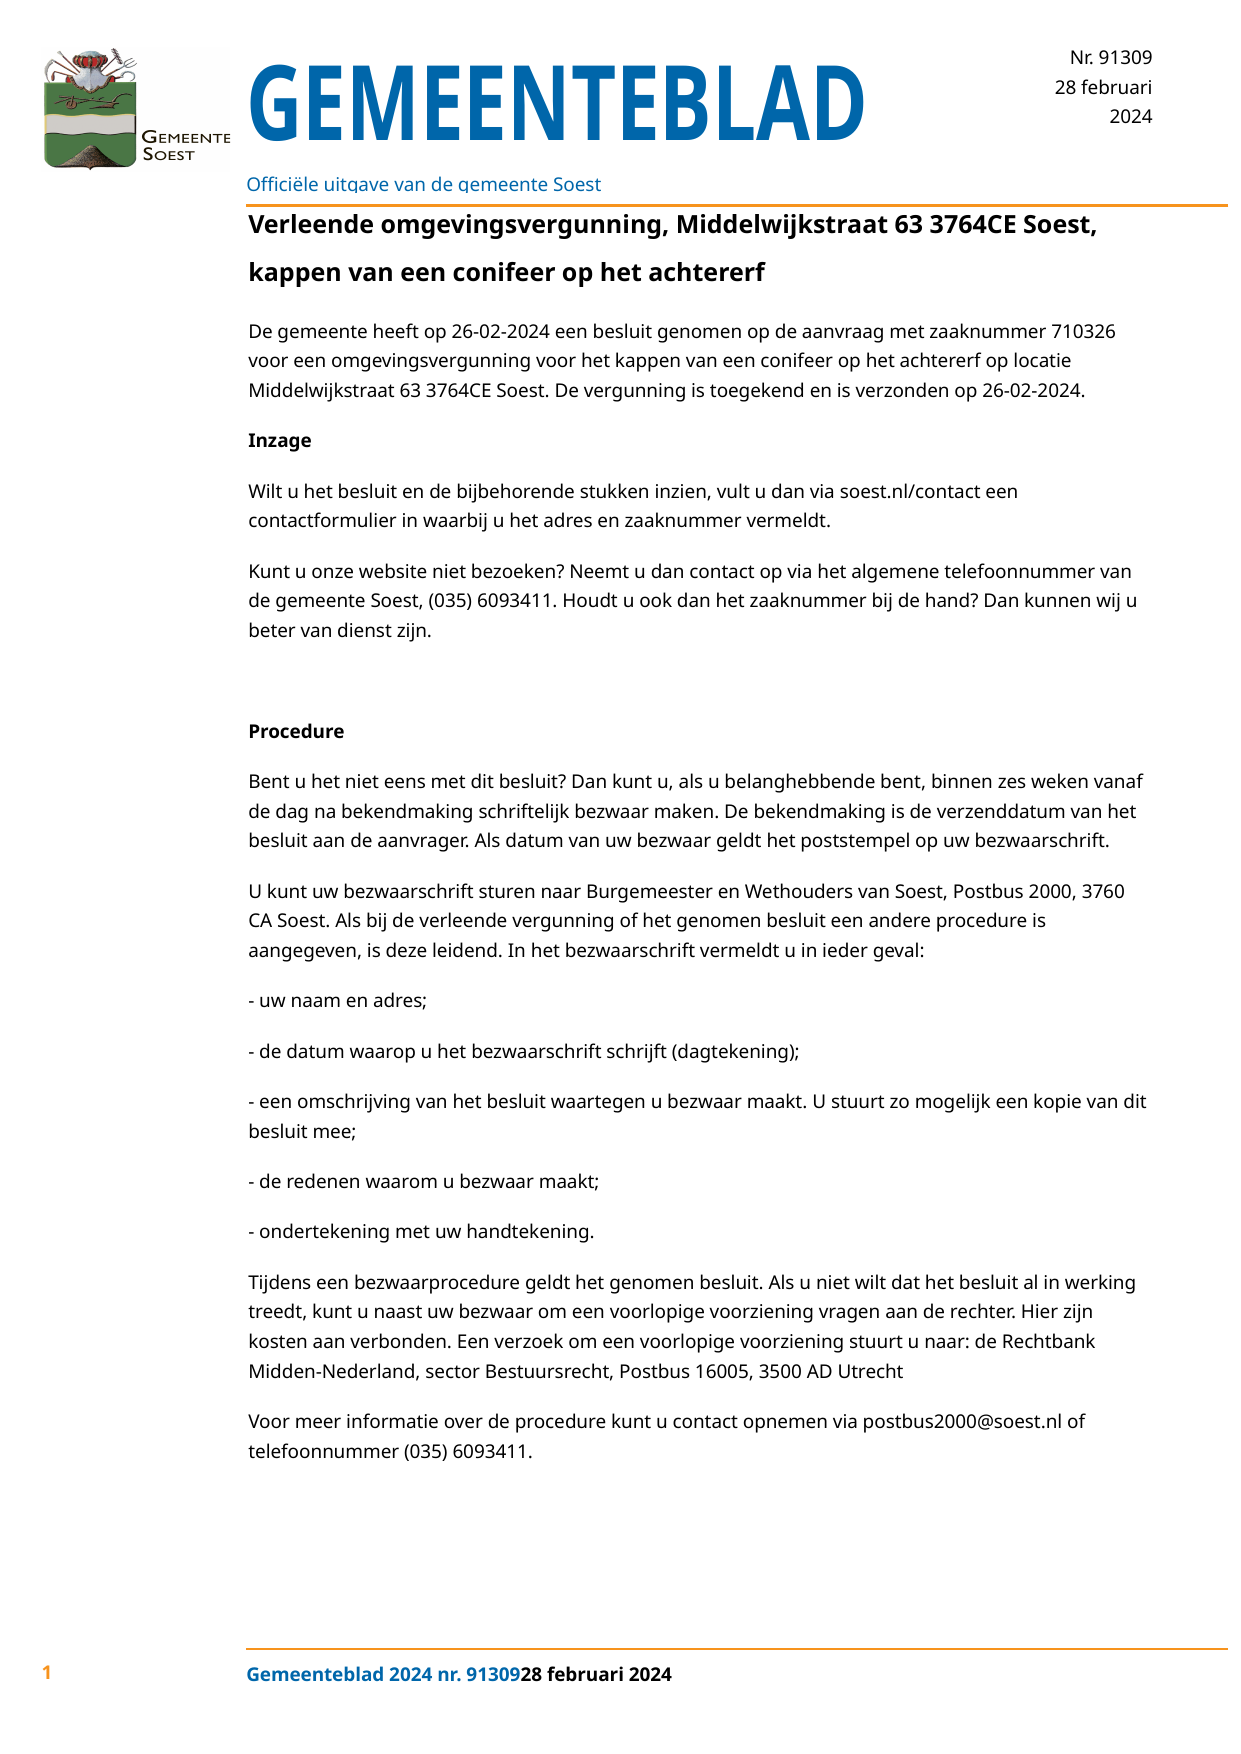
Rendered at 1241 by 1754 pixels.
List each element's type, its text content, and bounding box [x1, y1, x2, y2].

text U kunt uw bezwaarschrift sturen naar Burgemeester en Wethouders van Soest, Postbus 2000, 3760 CA Soest. Als bij de verleende vergunning of het genomen besluit een andere procedure is aangegeven, is deze leidend. In het bezwaarschrift vermeldt u in ieder geval: [248, 878, 1152, 963]
text De gemeente heeft op 26-02-2024 een besluit genomen op de aanvraag met zaaknummer 710326 voor een omgevingsvergunning voor het kappen van een conifeer op het achtererf op locatie Middelwijkstraat 63 3764CE Soest. De vergunning is toegekend en is verzonden op 26-02-2024. [248, 318, 1152, 403]
text Kunt u onze website niet bezoeken? Neemt u dan contact op via het algemene telefoonnummer van de gemeente Soest, (035) 6093411. Houdt u ook dan het zaaknummer bij de hand? Dan kunnen wij u beter van dienst zijn. [248, 558, 1152, 643]
text - ondertekening met uw handtekening. [248, 1219, 1152, 1244]
text Inzage [248, 427, 1152, 453]
picture [41, 47, 231, 172]
text - de redenen waarom u bezwaar maakt; [248, 1168, 1152, 1194]
text - een omschrijving van het besluit waartegen u bezwaar maakt. U stuurt zo mogelijk een kopie van dit besluit mee; [248, 1088, 1152, 1144]
text - de datum waarop u het bezwaarschrift schrijft (dagtekening); [248, 1038, 1152, 1064]
text Tijdens een bezwaarprocedure geldt het genomen besluit. Als u niet wilt dat het besluit al in werking treedt, kunt u naast uw bezwaar om een voorlopige voorziening vragen aan de rechter. Hier zijn kosten aan verbonden. Een verzoek om een voorlopige voorziening stuurt u naar: de Rechtbank Midden-Nederland, sector Bestuursrecht, Postbus 16005, 3500 AD Utrecht [248, 1269, 1152, 1384]
text Procedure [248, 718, 1152, 744]
text Voor meer informatie over de procedure kunt u contact opnemen via postbus2000@soest.nl of telefoonnummer (035) 6093411. [248, 1408, 1152, 1464]
text - uw naam en adres; [248, 987, 1152, 1013]
text Bent u het niet eens met dit besluit? Dan kunt u, als u belanghebbende bent, binnen zes weken vanaf de dag na bekendmaking schriftelijk bezwaar maken. De bekendmaking is de verzenddatum van het besluit aan de aanvrager. Als datum van uw bezwaar geldt het poststempel op uw bezwaarschrift. [248, 768, 1152, 853]
text Verleende omgevingsvergunning, Middelwijkstraat 63 3764CE Soest, kappen van een conifeer op het achtererf [248, 207, 1152, 288]
text Wilt u het besluit en de bijbehorende stukken inzien, vult u dan via soest.nl/contact een contactformulier in waarbij u het adres en zaaknummer vermeldt. [248, 478, 1152, 533]
